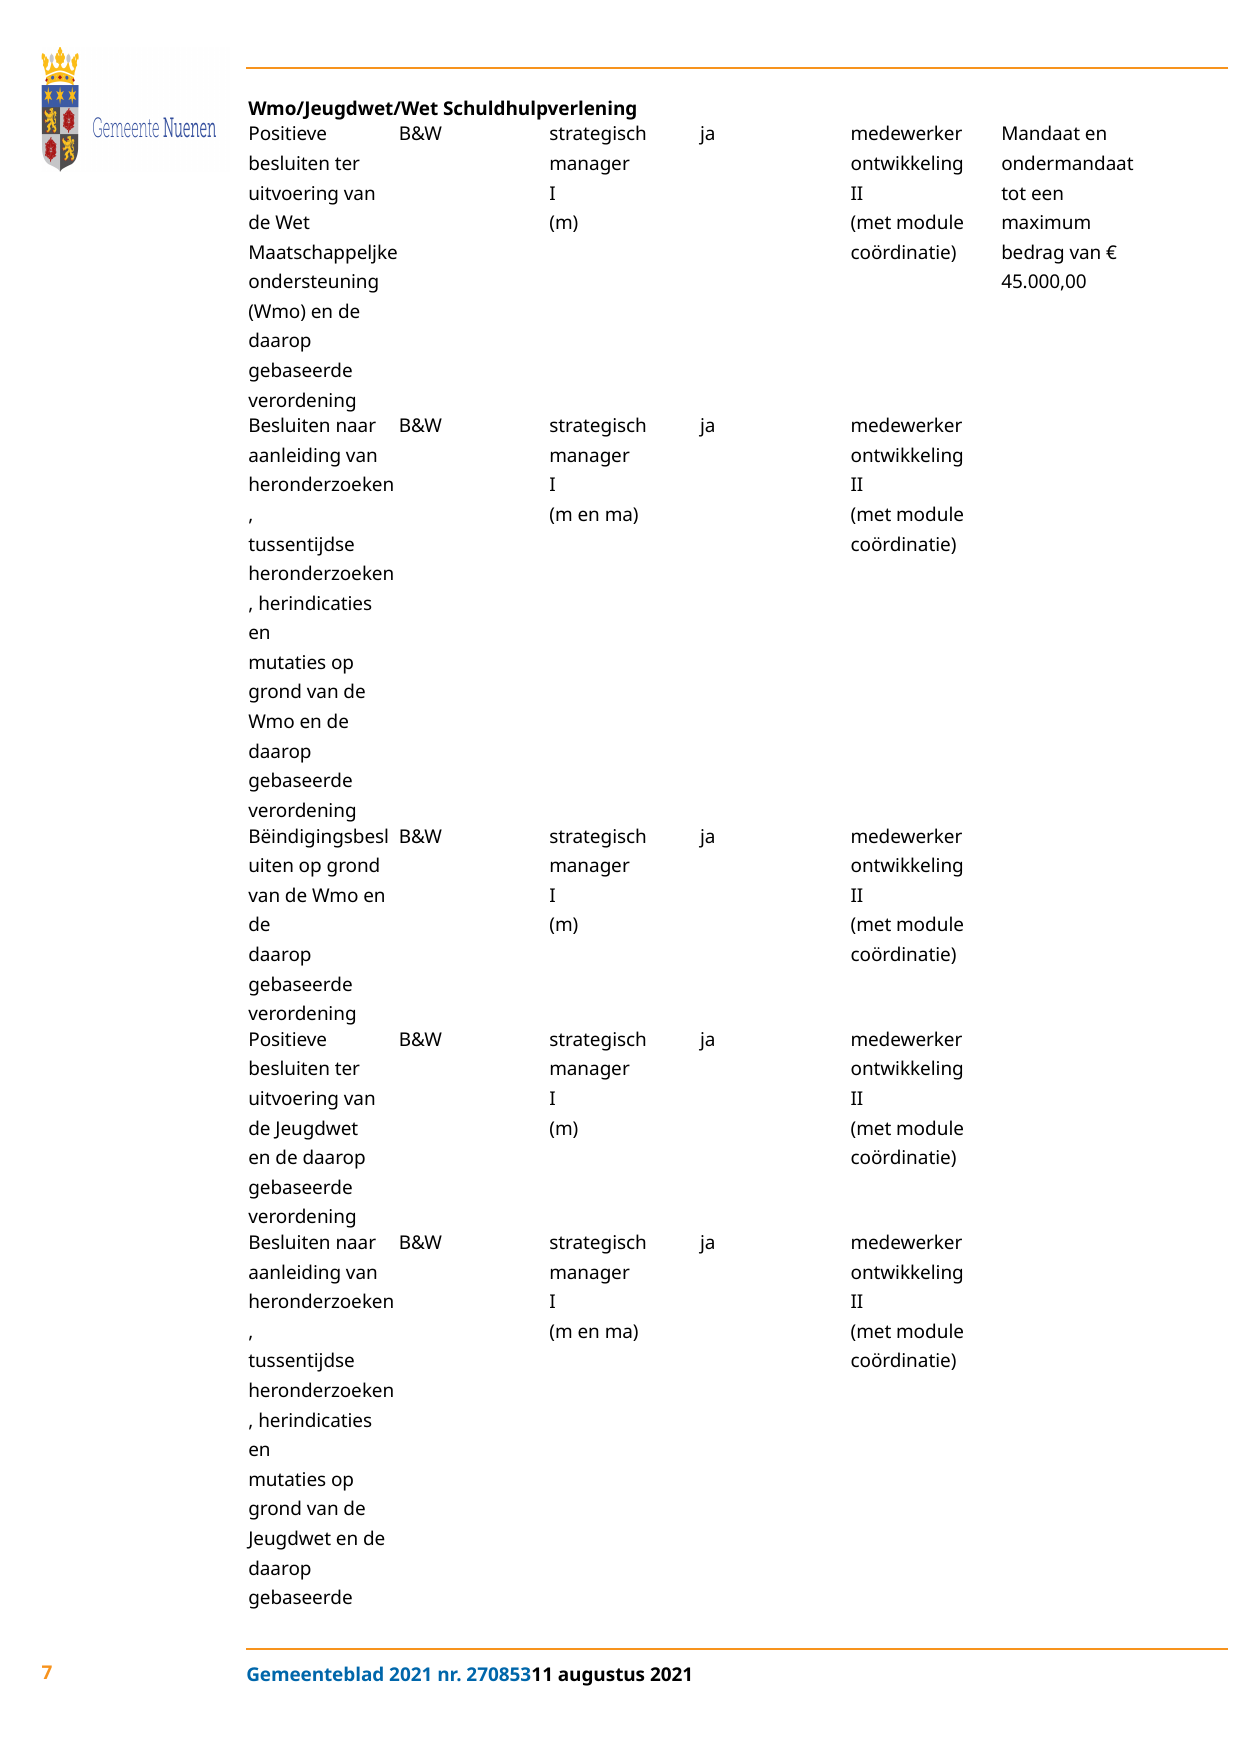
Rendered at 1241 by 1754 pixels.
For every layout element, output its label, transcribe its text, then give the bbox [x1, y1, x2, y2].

table_cell ja [700, 1229, 850, 1610]
table_cell B&W [399, 121, 549, 412]
table_cell Positieve besluiten ter uitvoering van de Jeugdwet en de daarop gebaseerde verordening [248, 1026, 398, 1229]
table_cell strategisch manager I (m en ma) [549, 1229, 700, 1610]
table_cell B&W [399, 413, 549, 823]
table_cell ja [700, 1026, 850, 1229]
table_cell Positieve besluiten ter uitvoering van de Wet Maatschappeljke ondersteuning (Wmo) en de daarop gebaseerde verordening [248, 121, 398, 412]
table_cell Besluiten naar aanleiding van heronderzoeken, tussentijdse heronderzoeken, herindicaties en mutaties op grond van de Jeugdwet en de daarop gebaseerde [248, 1229, 398, 1610]
table_cell Bëindigingsbesluiten op grond van de Wmo en de daarop gebaseerde verordening [248, 823, 398, 1026]
table_cell B&W [399, 823, 549, 1026]
table_cell Wmo/Jeugdwet/Wet Schuldhulpverlening [248, 95, 1152, 121]
table_cell strategisch manager I (m) [549, 121, 700, 412]
table_cell strategisch manager I (m en ma) [549, 413, 700, 823]
table_cell ja [700, 121, 850, 412]
picture [41, 47, 231, 172]
table_cell B&W [399, 1026, 549, 1229]
table_cell [1001, 1026, 1152, 1229]
table_cell [1001, 1229, 1152, 1610]
table_cell medewerker ontwikkeling II (met module coördinatie) [850, 823, 1001, 1026]
table_cell medewerker ontwikkeling II (met module coördinatie) [850, 1229, 1001, 1610]
table_cell strategisch manager I (m) [549, 823, 700, 1026]
table_cell medewerker ontwikkeling II (met module coördinatie) [850, 1026, 1001, 1229]
table_cell Mandaat en ondermandaat tot een maximum bedrag van € 45.000,00 [1001, 121, 1152, 412]
table_cell [1001, 413, 1152, 823]
table_cell medewerker ontwikkeling II (met module coördinatie) [850, 413, 1001, 823]
table_cell ja [700, 823, 850, 1026]
table_cell B&W [399, 1229, 549, 1610]
table_cell ja [700, 413, 850, 823]
table_cell medewerker ontwikkeling II (met module coördinatie) [850, 121, 1001, 412]
table_cell [1001, 823, 1152, 1026]
table_cell Besluiten naar aanleiding van heronderzoeken, tussentijdse heronderzoeken, herindicaties en mutaties op grond van de Wmo en de daarop gebaseerde verordening [248, 413, 398, 823]
table_cell strategisch manager I (m) [549, 1026, 700, 1229]
